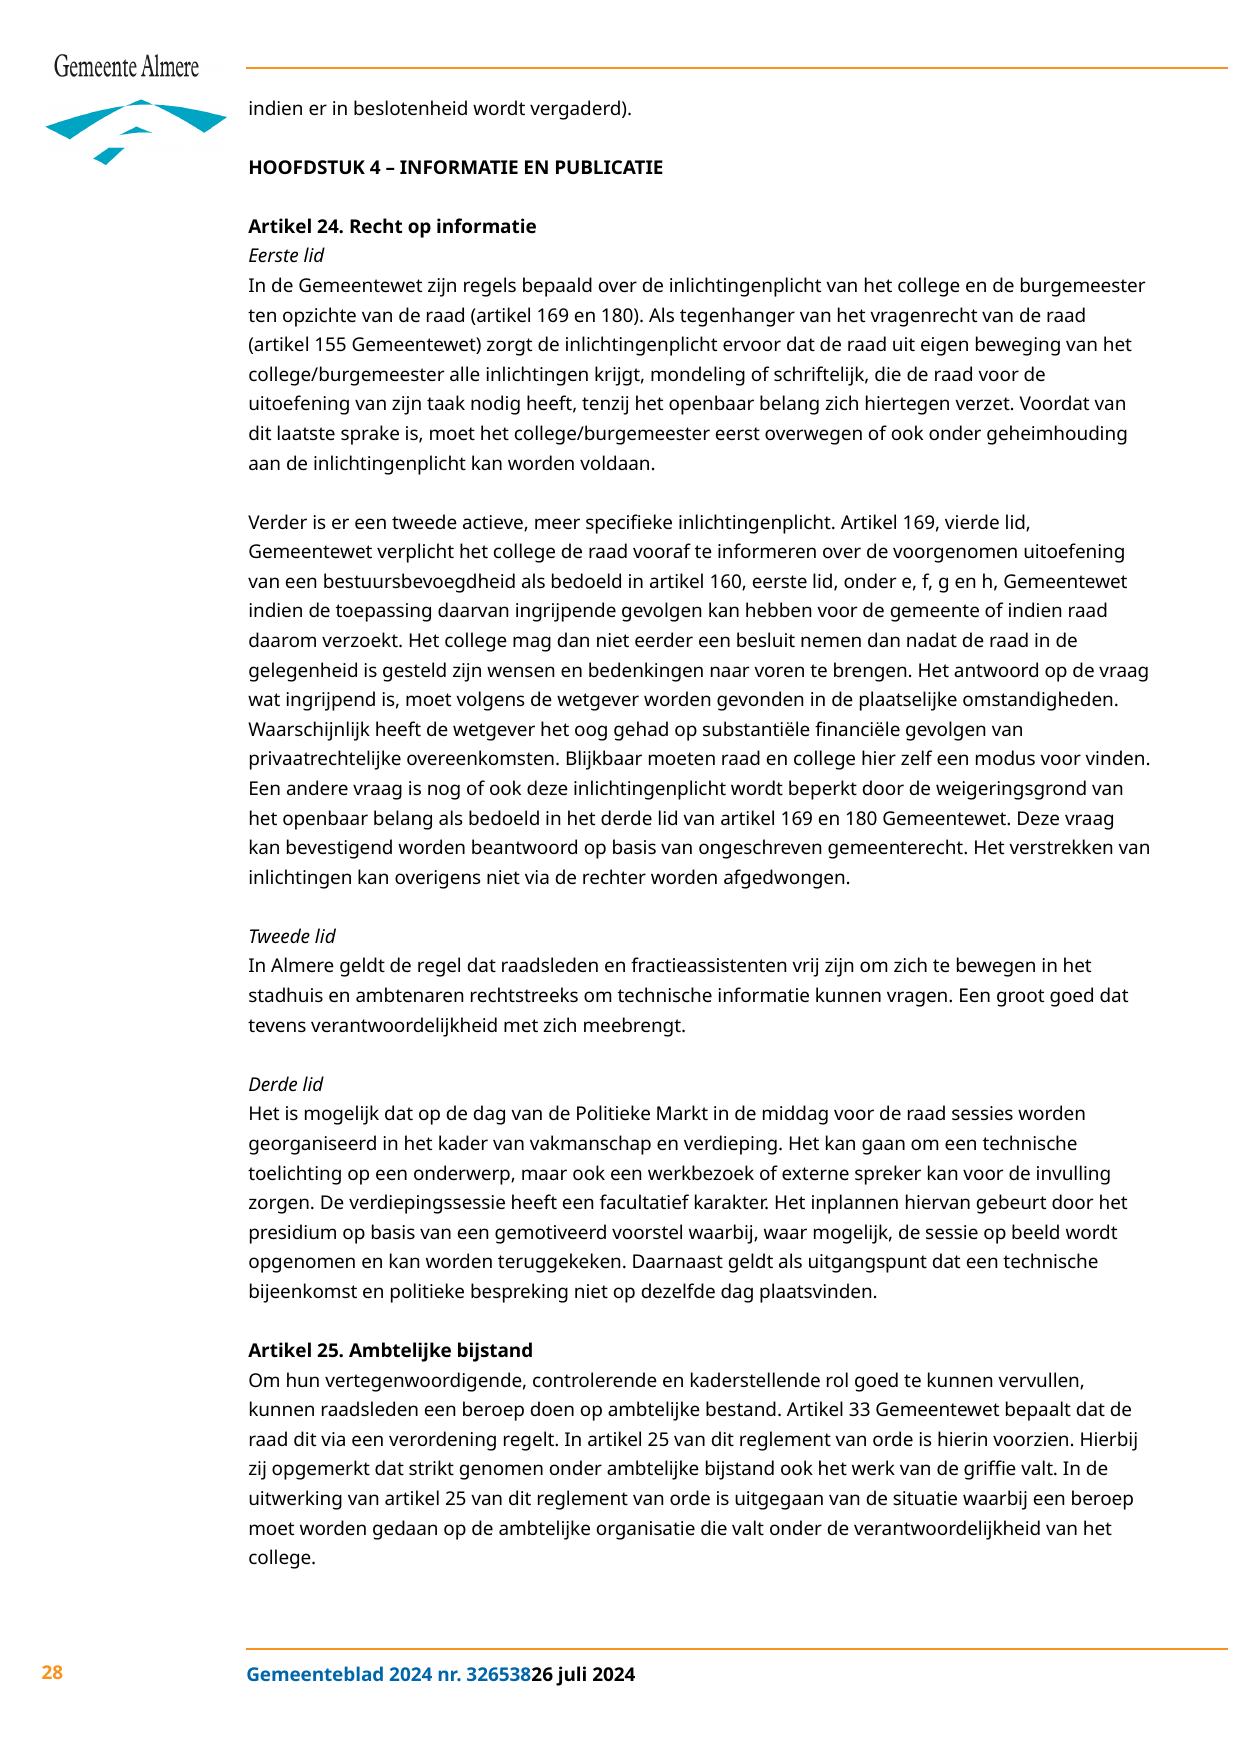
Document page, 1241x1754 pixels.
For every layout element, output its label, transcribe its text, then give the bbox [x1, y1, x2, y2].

text In de Gemeentewet zijn regels bepaald over de inlichtingenplicht van het college en de burgemeester ten opzichte van de raad (artikel 169 en 180). Als tegenhanger van het vragenrecht van de raad (artikel 155 Gemeentewet) zorgt de inlichtingenplicht ervoor dat de raad uit eigen beweging van het college/burgemeester alle inlichtingen krijgt, mondeling of schriftelijk, die de raad voor de uitoefening van zijn taak nodig heeft, tenzij het openbaar belang zich hiertegen verzet. Voordat van dit laatste sprake is, moet het college/burgemeester eerst overwegen of ook onder geheimhouding aan de inlichtingenplicht kan worden voldaan. [248, 272, 1152, 476]
text Om hun vertegenwoordigende, controlerende en kaderstellende rol goed te kunnen vervullen, kunnen raadsleden een beroep doen op ambtelijke bestand. Artikel 33 Gemeentewet bepaalt dat de raad dit via een verordening regelt. In artikel 25 van dit reglement van orde is hierin voorzien. Hierbij zij opgemerkt dat strikt genomen onder ambtelijke bijstand ook het werk van de griffie valt. In de uitwerking van artikel 25 van dit reglement van orde is uitgegaan van de situatie waarbij een beroep moet worden gedaan op de ambtelijke organisatie die valt onder de verantwoordelijkheid van het college. [248, 1367, 1152, 1570]
text Derde lid [248, 1071, 1152, 1097]
text indien er in beslotenheid wordt vergaderd). [248, 95, 1152, 121]
text Verder is er een tweede actieve, meer specifieke inlichtingenplicht. Artikel 169, vierde lid, Gemeentewet verplicht het college de raad vooraf te informeren over de voorgenomen uitoefening van een bestuursbevoegdheid als bedoeld in artikel 160, eerste lid, onder e, f, g en h, Gemeentewet indien de toepassing daarvan ingrijpende gevolgen kan hebben voor de gemeente of indien raad daarom verzoekt. Het college mag dan niet eerder een besluit nemen dan nadat de raad in de gelegenheid is gesteld zijn wensen en bedenkingen naar voren te brengen. Het antwoord op de vraag wat ingrijpend is, moet volgens de wetgever worden gevonden in de plaatselijke omstandigheden. Waarschijnlijk heeft de wetgever het oog gehad op substantiële financiële gevolgen van privaatrechtelijke overeenkomsten. Blijkbaar moeten raad en college hier zelf een modus voor vinden. Een andere vraag is nog of ook deze inlichtingenplicht wordt beperkt door de weigeringsgrond van het openbaar belang als bedoeld in het derde lid van artikel 169 en 180 Gemeentewet. Deze vraag kan bevestigend worden beantwoord op basis van ongeschreven gemeenterecht. Het verstrekken van inlichtingen kan overigens niet via de rechter worden afgedwongen. [248, 509, 1152, 890]
text Artikel 25. Ambtelijke bijstand [248, 1337, 1152, 1363]
text HOOFDSTUK 4 – INFORMATIE EN PUBLICATIE [248, 154, 1152, 180]
text Eerste lid [248, 243, 1152, 268]
text Artikel 24. Recht op informatie [248, 213, 1152, 239]
text Het is mogelijk dat op de dag van de Politieke Markt in de middag voor de raad sessies worden georganiseerd in het kader van vakmanschap en verdieping. Het kan gaan om een technische toelichting op een onderwerp, maar ook een werkbezoek of externe spreker kan voor de invulling zorgen. De verdiepingssessie heeft een facultatief karakter. Het inplannen hiervan gebeurt door het presidium op basis van een gemotiveerd voorstel waarbij, waar mogelijk, de sessie op beeld wordt opgenomen en kan worden teruggekeken. Daarnaast geldt als uitgangspunt dat een technische bijeenkomst en politieke bespreking niet op dezelfde dag plaatsvinden. [248, 1101, 1152, 1304]
text In Almere geldt de regel dat raadsleden en fractieassistenten vrij zijn om zich te bewegen in het stadhuis en ambtenaren rechtstreeks om technische informatie kunnen vragen. Een groot goed dat tevens verantwoordelijkheid met zich meebrengt. [248, 953, 1152, 1038]
text Tweede lid [248, 923, 1152, 949]
picture [41, 47, 231, 172]
